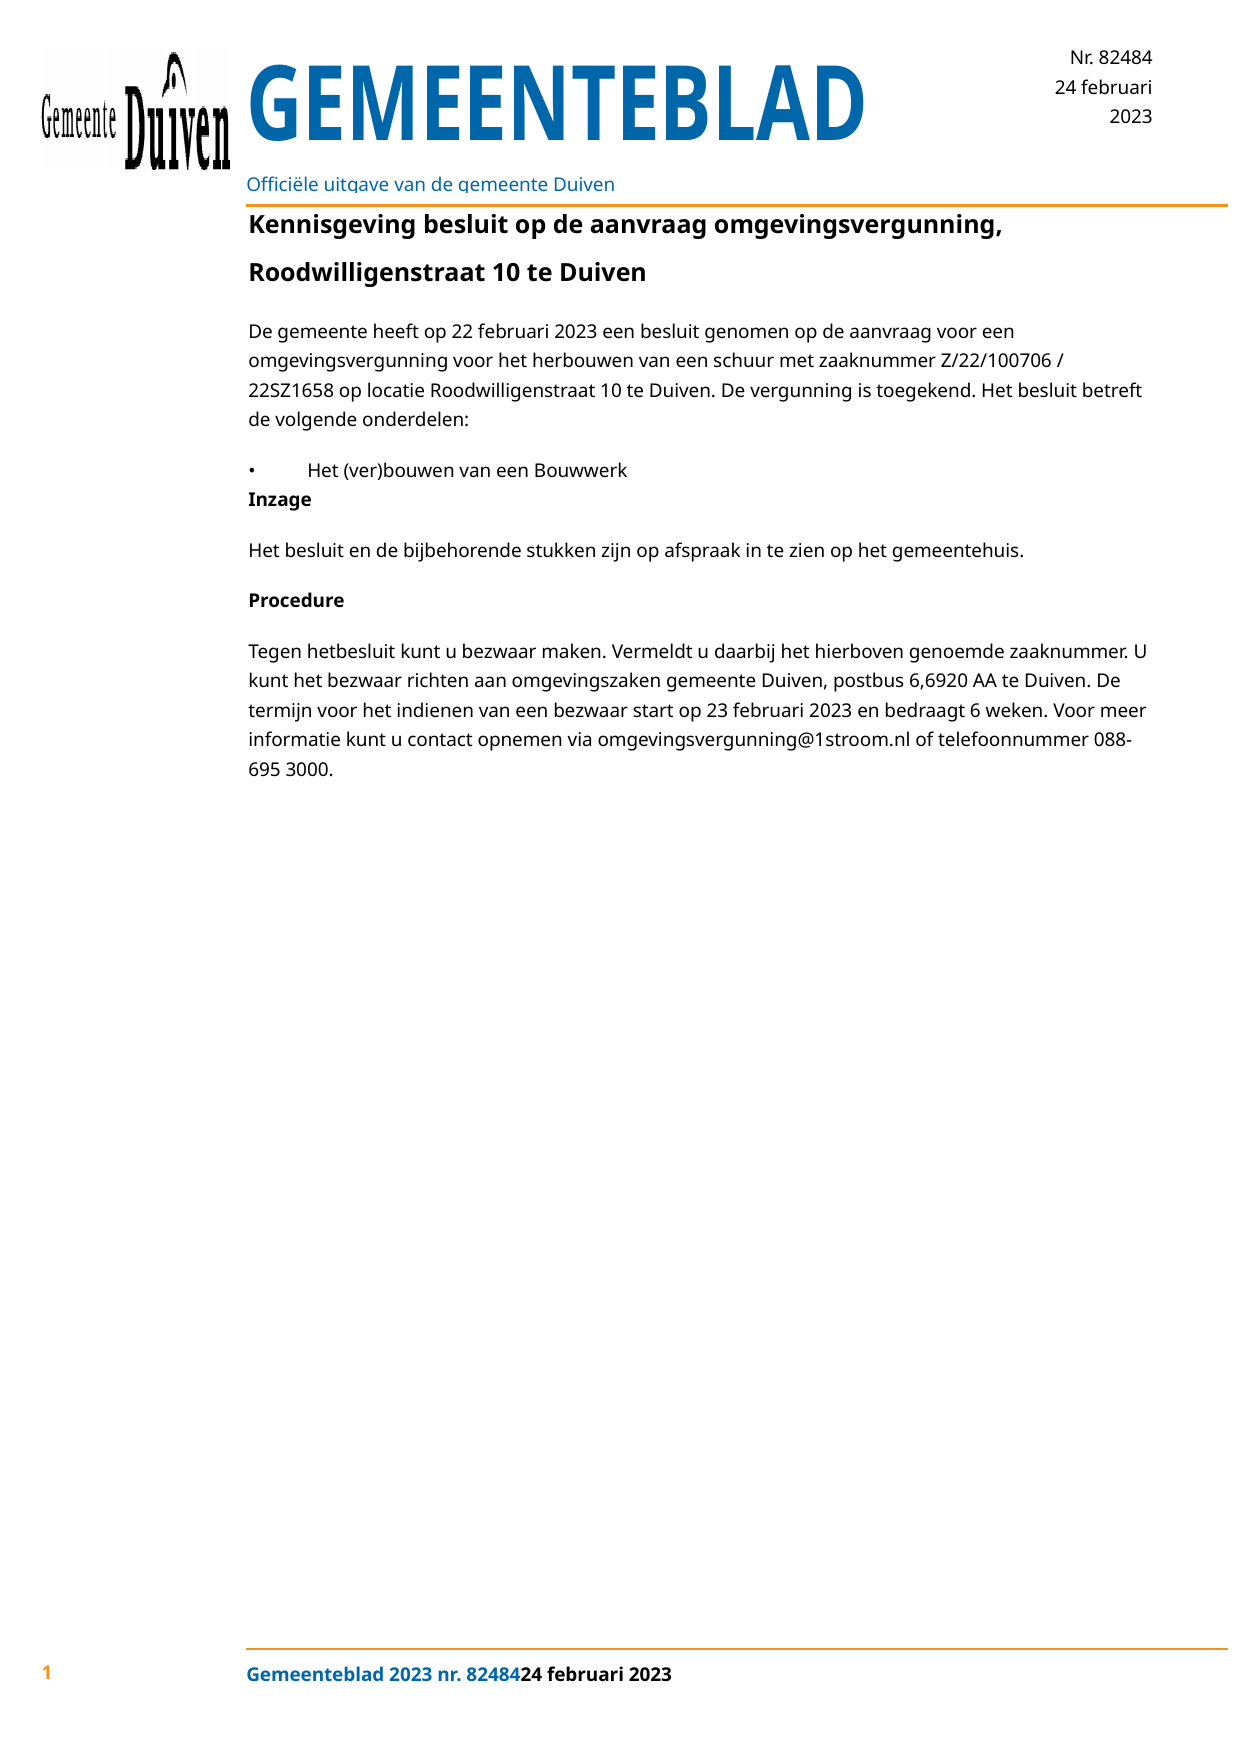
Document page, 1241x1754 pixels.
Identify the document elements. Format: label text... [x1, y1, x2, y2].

text De gemeente heeft op 22 februari 2023 een besluit genomen op de aanvraag voor een omgevingsvergunning voor het herbouwen van een schuur met zaaknummer Z/22/100706 / 22SZ1658 op locatie Roodwilligenstraat 10 te Duiven. De vergunning is toegekend. Het besluit betreft de volgende onderdelen: [248, 318, 1152, 432]
picture [41, 47, 231, 172]
list Het (ver)bouwen van een Bouwwerk [248, 457, 1152, 483]
text Kennisgeving besluit op de aanvraag omgevingsvergunning, Roodwilligenstraat 10 te Duiven [248, 207, 1152, 288]
text Het besluit en de bijbehorende stukken zijn op afspraak in te zien op het gemeentehuis. [248, 537, 1152, 563]
text Tegen hetbesluit kunt u bezwaar maken. Vermeldt u daarbij het hierboven genoemde zaaknummer. U kunt het bezwaar richten aan omgevingszaken gemeente Duiven, postbus 6,6920 AA te Duiven. De termijn voor het indienen van een bezwaar start op 23 februari 2023 en bedraagt 6 weken. Voor meer informatie kunt u contact opnemen via omgevingsvergunning@1stroom.nl of telefoonnummer 088-695 3000. [248, 638, 1152, 782]
text Procedure [248, 587, 1152, 613]
text Inzage [248, 487, 1152, 512]
